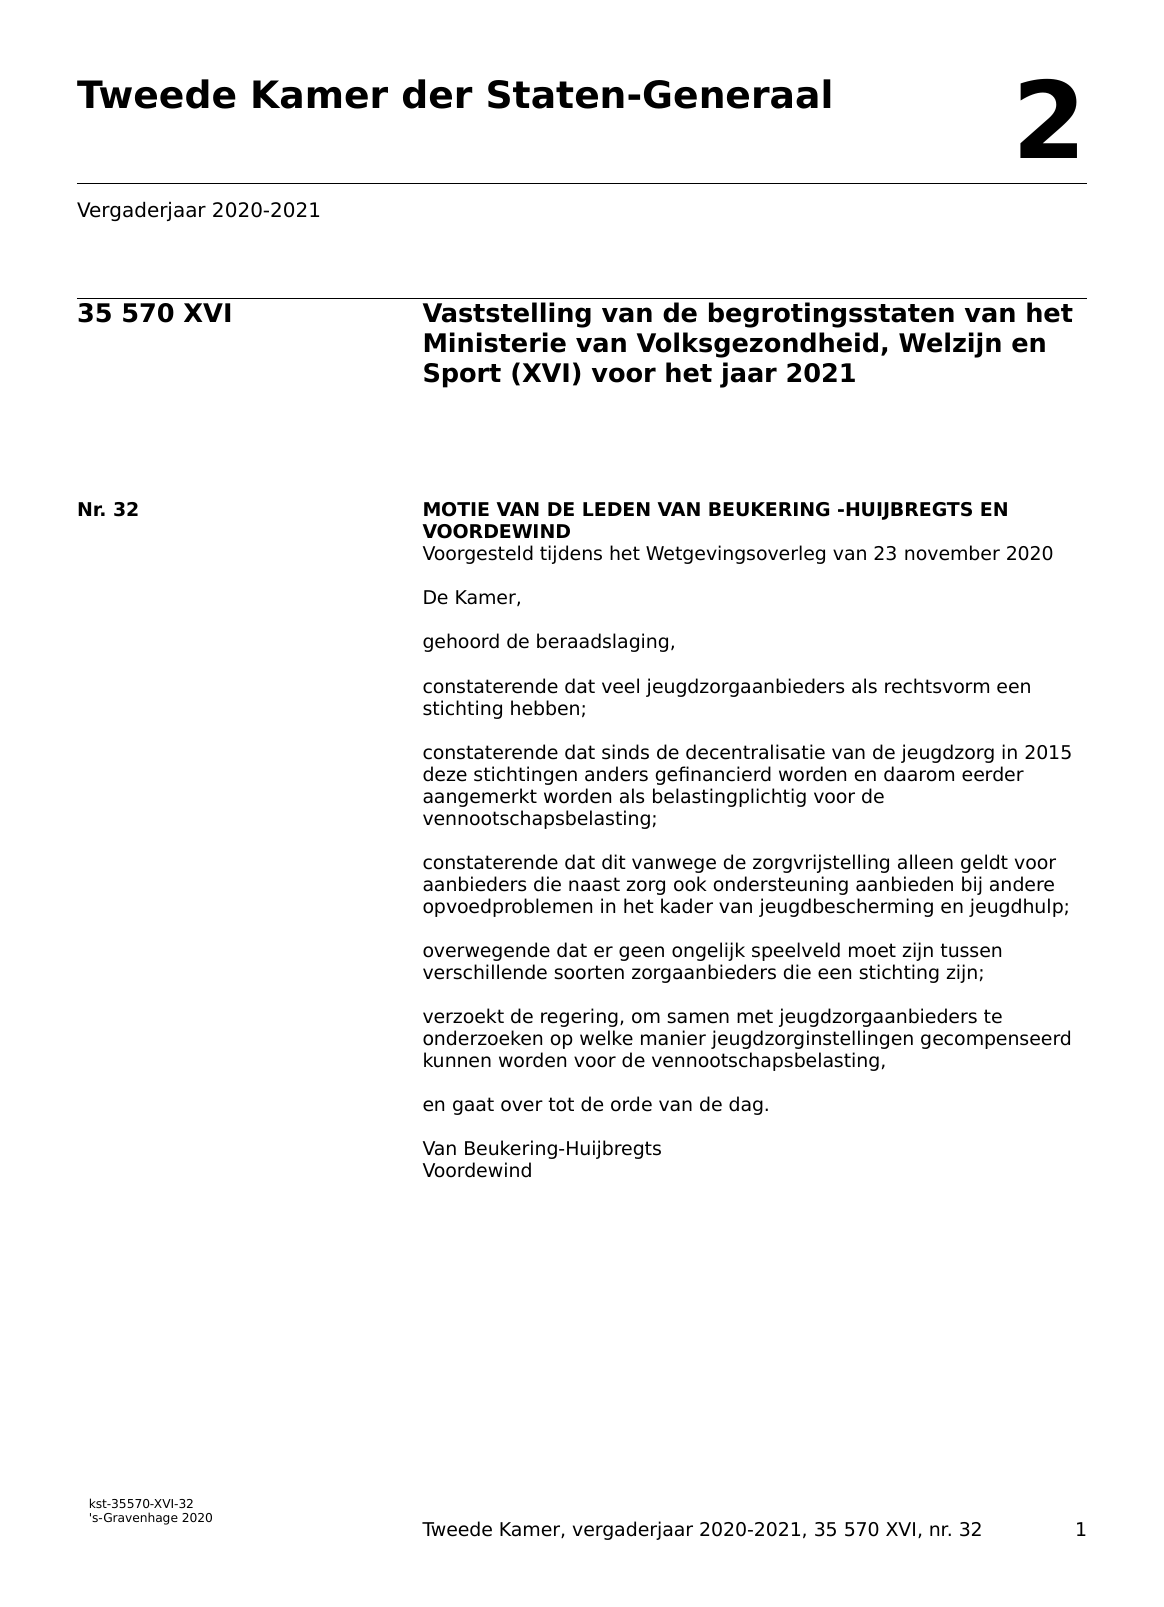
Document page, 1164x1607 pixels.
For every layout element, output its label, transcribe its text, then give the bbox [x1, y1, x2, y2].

text De Kamer, [422, 587, 1087, 609]
table_header 2 [886, 59, 1087, 183]
text verzoekt de regering, om samen met jeugdzorgaanbieders te onderzoeken op welke manier jeugdzorginstellingen gecompenseerd kunnen worden voor de vennootschapsbelasting, [422, 1006, 1087, 1072]
table_cell Vergaderjaar 2020-2021 [77, 184, 1087, 298]
text 's-Gravenhage 2020 [88, 1511, 323, 1525]
table_header Tweede Kamer der Staten-Generaal [77, 59, 886, 183]
subtitle 35 570 XVI Vaststelling van de begrotingsstaten van het Ministerie van Volksgezondheid, Welzijn en Sport (XVI) voor het jaar 2021 [77, 299, 1087, 388]
text constaterende dat sinds de decentralisatie van de jeugdzorg in 2015 deze stichtingen anders gefinancierd worden en daarom eerder aangemerkt worden als belastingplichtig voor de vennootschapsbelasting; [422, 742, 1087, 829]
text Van Beukering-Huijbregts [422, 1138, 1087, 1160]
text overwegende dat er geen ongelijk speelveld moet zijn tussen verschillende soorten zorgaanbieders die een stichting zijn; [422, 940, 1087, 984]
subtitle Nr. 32 MOTIE VAN DE LEDEN VAN BEUKERING -HUIJBREGTS EN VOORDEWIND [77, 499, 1087, 543]
text Voordewind [422, 1160, 1087, 1182]
text constaterende dat dit vanwege de zorgvrijstelling alleen geldt voor aanbieders die naast zorg ook ondersteuning aanbieden bij andere opvoedproblemen in het kader van jeugdbescherming en jeugdhulp; [422, 852, 1087, 918]
text kst-35570-XVI-32 [88, 1497, 323, 1511]
text constaterende dat veel jeugdzorgaanbieders als rechtsvorm een stichting hebben; [422, 676, 1087, 719]
text Voorgesteld tijdens het Wetgevingsoverleg van 23 november 2020 [422, 543, 1087, 565]
text en gaat over tot de orde van de dag. [422, 1094, 1087, 1116]
text gehoord de beraadslaging, [422, 631, 1087, 653]
